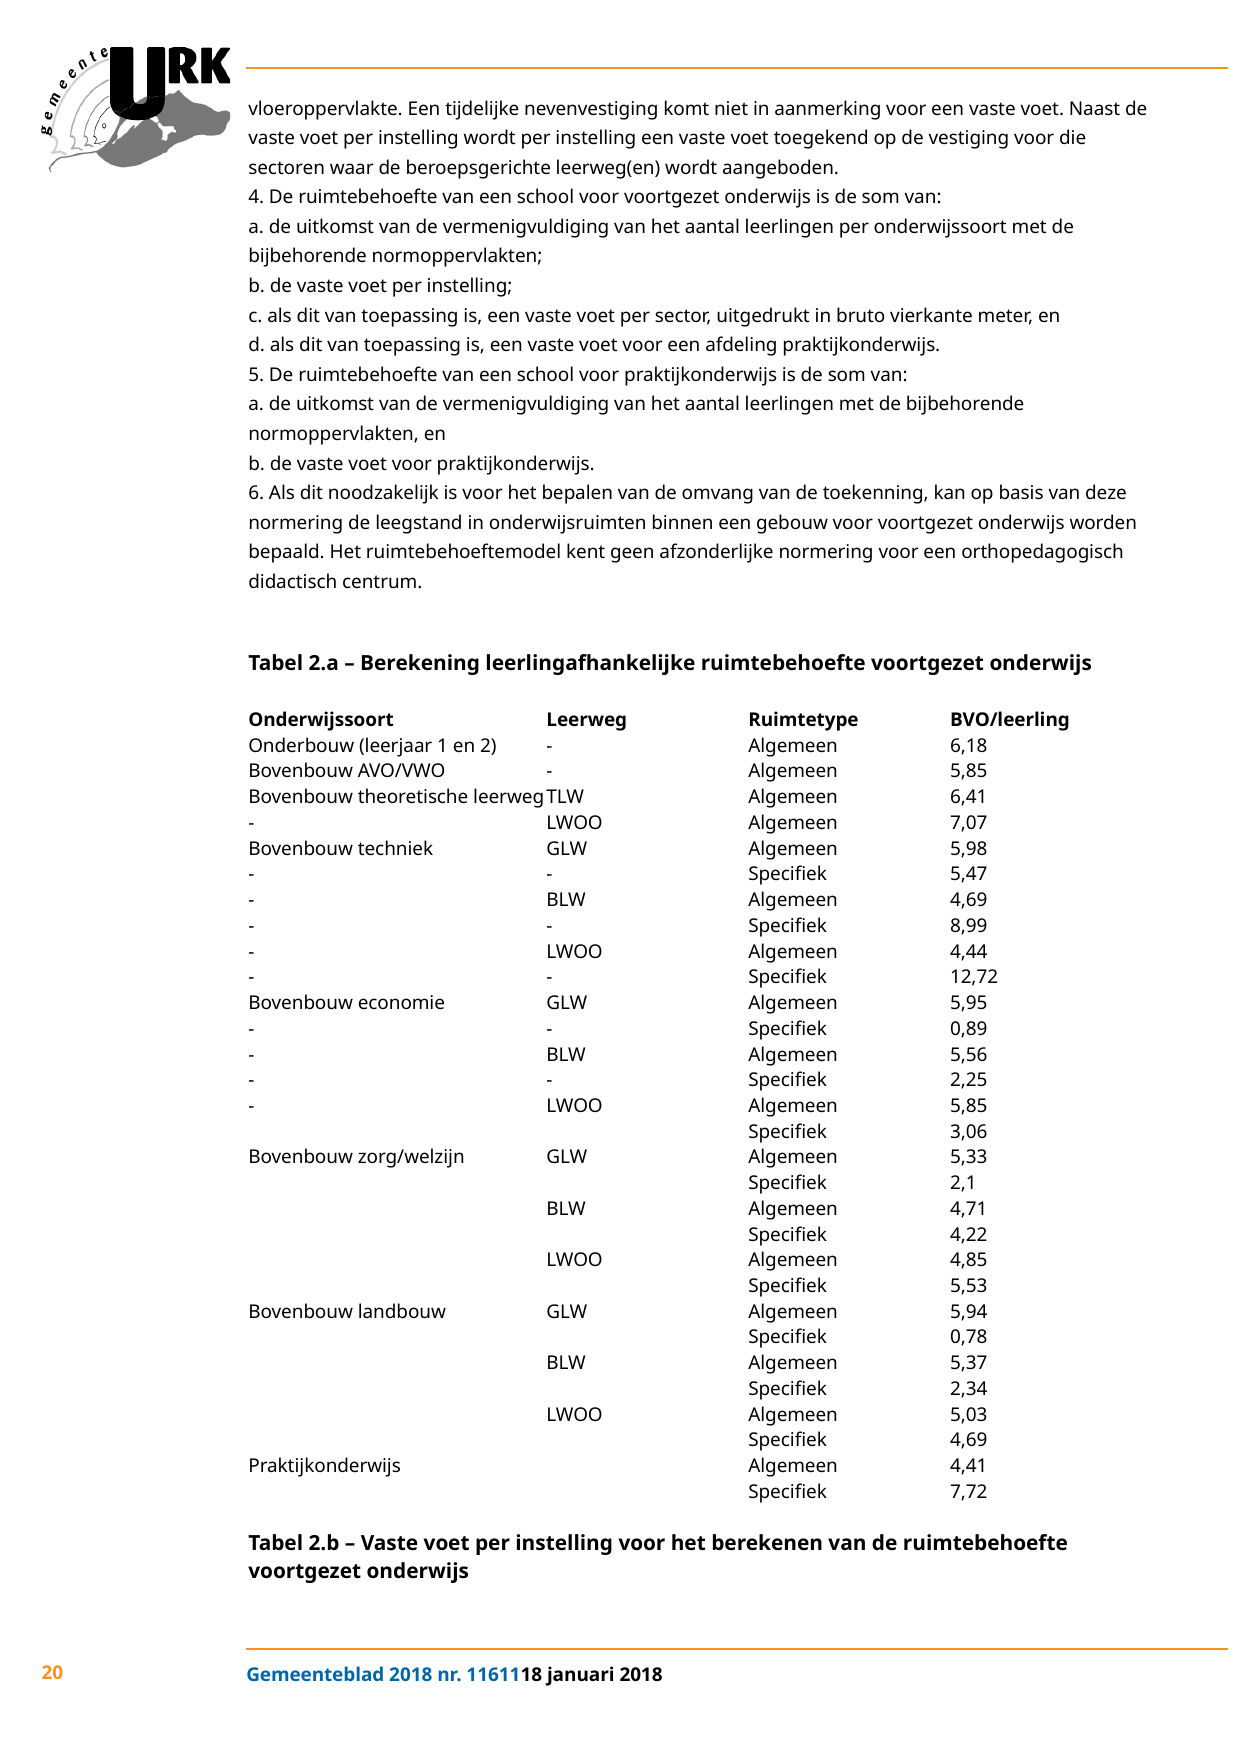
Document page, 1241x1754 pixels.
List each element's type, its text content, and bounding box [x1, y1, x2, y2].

table_cell 0,89 [950, 1015, 1152, 1041]
table_cell 5,98 [950, 835, 1152, 861]
table_header BVO/leerling [950, 706, 1152, 732]
table_cell Bovenbouw landbouw [248, 1298, 546, 1324]
table_header Leerweg [546, 706, 748, 732]
table_cell Algemeen [748, 1195, 950, 1221]
table_cell [248, 1324, 546, 1349]
text c. als dit van toepassing is, een vaste voet per sector, uitgedrukt in bruto vierkante meter, en [248, 302, 1152, 328]
table_cell Algemeen [748, 809, 950, 835]
text d. als dit van toepassing is, een vaste voet voor een afdeling praktijkonderwijs. [248, 331, 1152, 357]
table_cell [546, 1324, 748, 1349]
table_cell LWOO [546, 809, 748, 835]
text 4. De ruimtebehoefte van een school voor voortgezet onderwijs is de som van: [248, 183, 1152, 209]
table_cell 2,34 [950, 1375, 1152, 1401]
table_cell 4,41 [950, 1453, 1152, 1478]
table_cell Bovenbouw economie [248, 989, 546, 1015]
table_cell 12,72 [950, 964, 1152, 989]
text b. de vaste voet voor praktijkonderwijs. [248, 450, 1152, 476]
text Tabel 2.a – Berekening leerlingafhankelijke ruimtebehoefte voortgezet onderwijs [248, 648, 1152, 677]
table_cell Specifiek [748, 861, 950, 886]
table_cell [546, 1221, 748, 1247]
table_cell 5,53 [950, 1272, 1152, 1298]
text a. de uitkomst van de vermenigvuldiging van het aantal leerlingen per onderwijssoort met de bijbehorende normoppervlakten; [248, 213, 1152, 268]
table_cell 5,37 [950, 1350, 1152, 1375]
table_cell - [546, 861, 748, 886]
table_cell Algemeen [748, 784, 950, 809]
table_cell Algemeen [748, 938, 950, 963]
table_cell [546, 1272, 748, 1298]
table_cell Specifiek [748, 1427, 950, 1452]
table_cell Onderbouw (leerjaar 1 en 2) [248, 732, 546, 758]
table_cell [248, 1375, 546, 1401]
table_cell [248, 1272, 546, 1298]
table_cell Bovenbouw theoretische leerweg [248, 784, 546, 809]
table_cell 5,47 [950, 861, 1152, 886]
table_cell LWOO [546, 1092, 748, 1118]
table_cell 4,71 [950, 1195, 1152, 1221]
table_cell [546, 1169, 748, 1195]
table_cell - [546, 732, 748, 758]
table_cell Algemeen [748, 1247, 950, 1272]
text 6. Als dit noodzakelijk is voor het bepalen van de omvang van de toekenning, kan op basis van deze normering de leegstand in onderwijsruimten binnen een gebouw voor voortgezet onderwijs worden bepaald. Het ruimtebehoeftemodel kent geen afzonderlijke normering voor een orthopedagogisch didactisch centrum. [248, 479, 1152, 594]
table_cell 5,94 [950, 1298, 1152, 1324]
table_cell Specifiek [748, 1221, 950, 1247]
text a. de uitkomst van de vermenigvuldiging van het aantal leerlingen met de bijbehorende normoppervlakten, en [248, 391, 1152, 446]
table_cell Algemeen [748, 1144, 950, 1169]
table_cell - [546, 758, 748, 783]
table_cell Algemeen [748, 1092, 950, 1118]
table_cell [546, 1118, 748, 1144]
table_cell Bovenbouw zorg/welzijn [248, 1144, 546, 1169]
table_cell [546, 1375, 748, 1401]
table_cell - [248, 886, 546, 912]
table_cell Algemeen [748, 1041, 950, 1066]
table_cell [248, 1247, 546, 1272]
table_cell Specifiek [748, 1169, 950, 1195]
table_header Ruimtetype [748, 706, 950, 732]
table_cell - [546, 1066, 748, 1092]
table_cell - [248, 912, 546, 938]
table_cell Specifiek [748, 912, 950, 938]
table_cell - [248, 964, 546, 989]
table_cell Specifiek [748, 1015, 950, 1041]
table_cell 5,85 [950, 1092, 1152, 1118]
table_cell GLW [546, 989, 748, 1015]
table_cell 7,72 [950, 1478, 1152, 1504]
table_cell 5,85 [950, 758, 1152, 783]
table_cell LWOO [546, 1401, 748, 1427]
table_cell 5,95 [950, 989, 1152, 1015]
table_cell Specifiek [748, 1118, 950, 1144]
table_cell - [248, 1041, 546, 1066]
table_cell 2,1 [950, 1169, 1152, 1195]
table_cell Specifiek [748, 1324, 950, 1349]
table_cell 5,03 [950, 1401, 1152, 1427]
table_header Onderwijssoort [248, 706, 546, 732]
table_cell Praktijkonderwijs [248, 1453, 546, 1478]
table_cell [248, 1169, 546, 1195]
text vloeroppervlakte. Een tijdelijke nevenvestiging komt niet in aanmerking voor een vaste voet. Naast de vaste voet per instelling wordt per instelling een vaste voet toegekend op de vestiging voor die sectoren waar de beroepsgerichte leerweg(en) wordt aangeboden. [248, 95, 1152, 180]
table_cell Algemeen [748, 1298, 950, 1324]
table_cell 6,41 [950, 784, 1152, 809]
table_cell BLW [546, 1350, 748, 1375]
table_cell [248, 1118, 546, 1144]
table_cell 0,78 [950, 1324, 1152, 1349]
table_cell - [248, 861, 546, 886]
table_cell 2,25 [950, 1066, 1152, 1092]
table_cell GLW [546, 1144, 748, 1169]
table_cell - [546, 1015, 748, 1041]
table_cell LWOO [546, 938, 748, 963]
table_cell 5,56 [950, 1041, 1152, 1066]
table_cell - [248, 938, 546, 963]
table_cell [248, 1195, 546, 1221]
table_cell GLW [546, 835, 748, 861]
table_cell 5,33 [950, 1144, 1152, 1169]
table_cell [546, 1453, 748, 1478]
table_cell 4,69 [950, 886, 1152, 912]
table_cell Algemeen [748, 732, 950, 758]
text Tabel 2.b – Vaste voet per instelling voor het berekenen van de ruimtebehoefte voortgezet onderwijs [248, 1528, 1152, 1585]
table_cell Specifiek [748, 1066, 950, 1092]
picture [41, 47, 231, 172]
table_cell - [248, 1066, 546, 1092]
table_cell [248, 1350, 546, 1375]
table_cell BLW [546, 1041, 748, 1066]
table_cell 4,44 [950, 938, 1152, 963]
table_cell Algemeen [748, 886, 950, 912]
table_cell Specifiek [748, 964, 950, 989]
text 5. De ruimtebehoefte van een school voor praktijkonderwijs is de som van: [248, 361, 1152, 387]
table_cell Algemeen [748, 1401, 950, 1427]
table_cell 4,85 [950, 1247, 1152, 1272]
table_cell 6,18 [950, 732, 1152, 758]
table_cell Bovenbouw techniek [248, 835, 546, 861]
table_cell Bovenbouw AVO/VWO [248, 758, 546, 783]
table_cell - [248, 1092, 546, 1118]
table_cell Algemeen [748, 835, 950, 861]
table_cell [248, 1401, 546, 1427]
table_cell 7,07 [950, 809, 1152, 835]
table_cell BLW [546, 886, 748, 912]
table_cell - [248, 809, 546, 835]
table_cell [248, 1478, 546, 1504]
table_cell 4,22 [950, 1221, 1152, 1247]
table_cell Algemeen [748, 758, 950, 783]
table_cell Specifiek [748, 1375, 950, 1401]
table_cell BLW [546, 1195, 748, 1221]
table_cell [248, 1221, 546, 1247]
table_cell - [546, 964, 748, 989]
table_cell [546, 1478, 748, 1504]
table_cell Specifiek [748, 1272, 950, 1298]
text b. de vaste voet per instelling; [248, 272, 1152, 298]
table_cell - [248, 1015, 546, 1041]
table_cell LWOO [546, 1247, 748, 1272]
table_cell 3,06 [950, 1118, 1152, 1144]
table_cell [248, 1427, 546, 1452]
table_cell GLW [546, 1298, 748, 1324]
table_cell Algemeen [748, 989, 950, 1015]
table_cell - [546, 912, 748, 938]
table_cell 8,99 [950, 912, 1152, 938]
table_cell Algemeen [748, 1453, 950, 1478]
table_cell Algemeen [748, 1350, 950, 1375]
table_cell 4,69 [950, 1427, 1152, 1452]
table_cell [546, 1427, 748, 1452]
table_cell TLW [546, 784, 748, 809]
table_cell Specifiek [748, 1478, 950, 1504]
